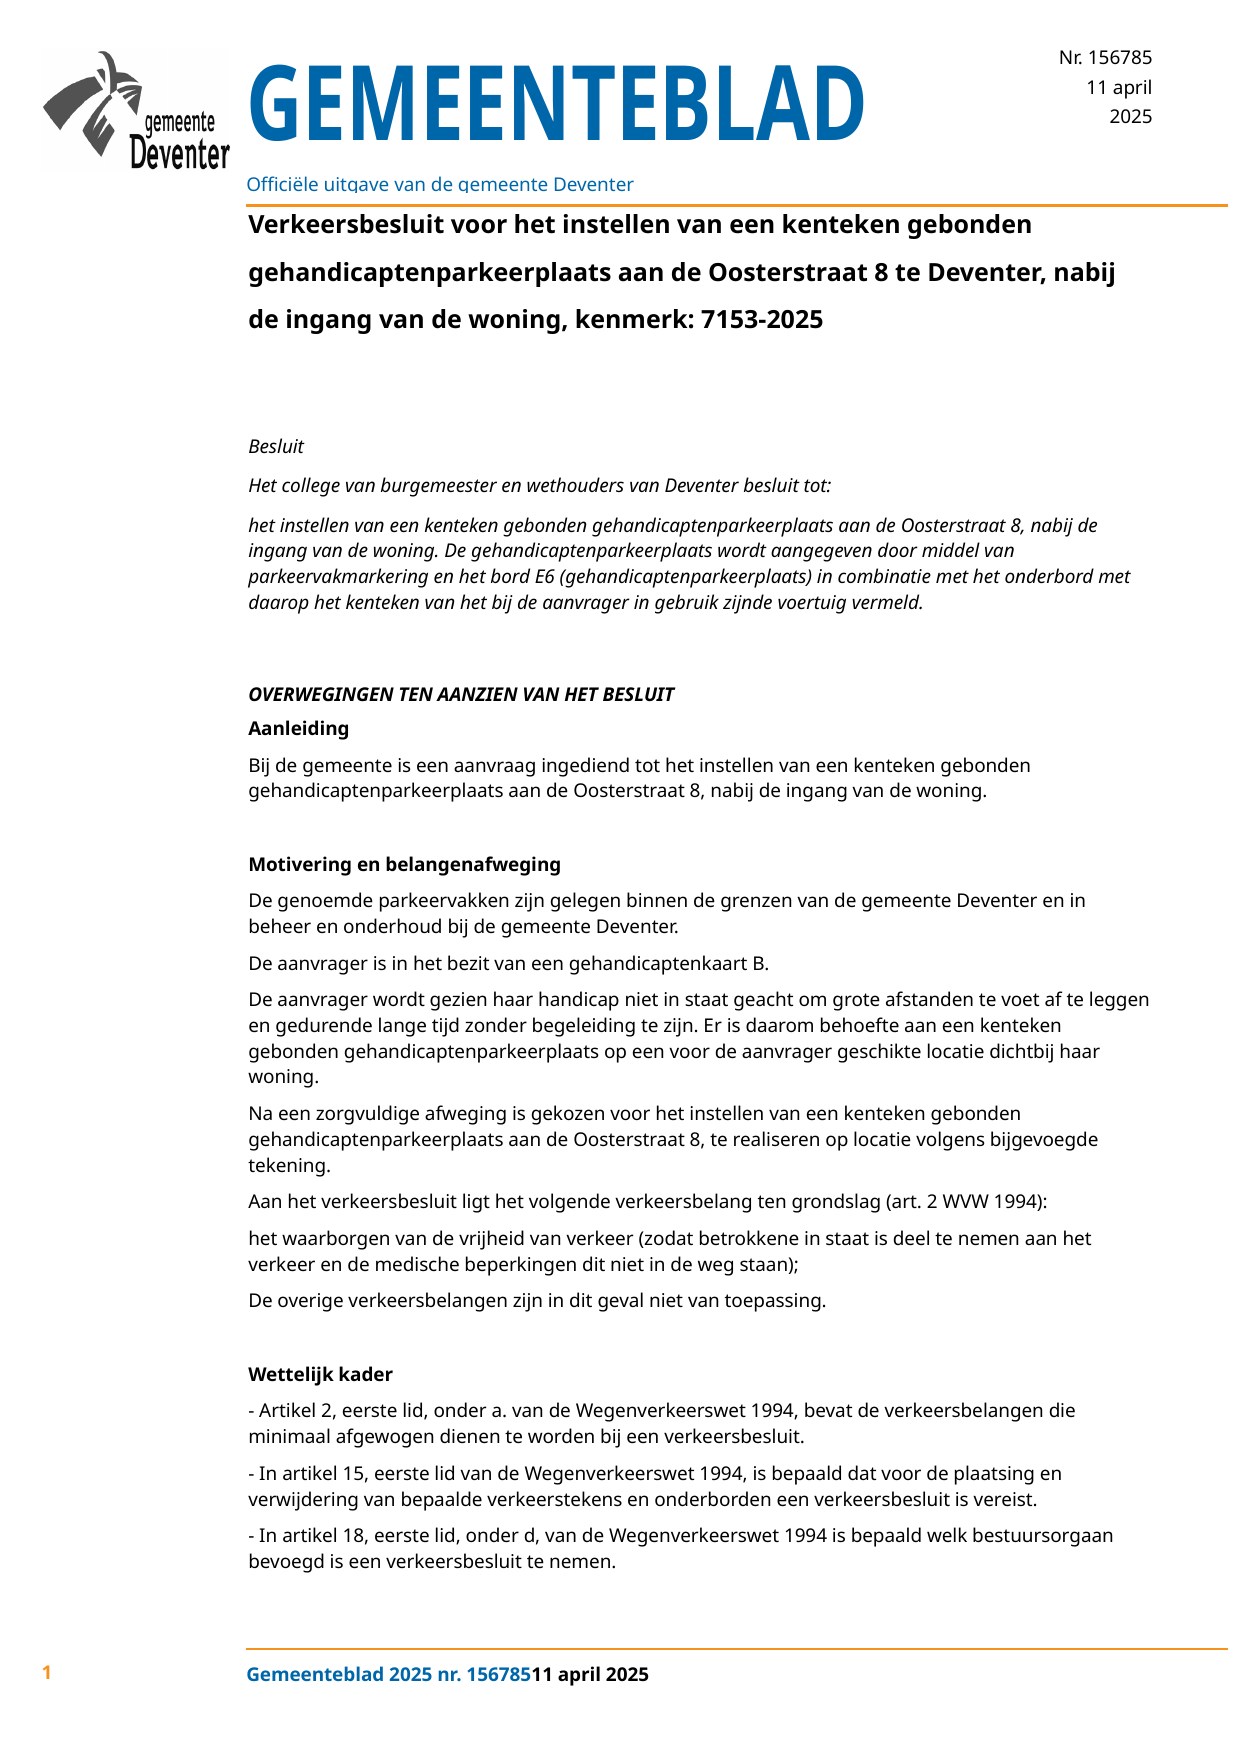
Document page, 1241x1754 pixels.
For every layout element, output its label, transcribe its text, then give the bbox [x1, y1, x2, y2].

text Het college van burgemeester en wethouders van Deventer besluit tot: [248, 472, 1152, 498]
text Motivering en belangenafweging [248, 851, 1152, 877]
text Verkeersbesluit voor het instellen van een kenteken gebonden gehandicaptenparkeerplaats aan de Oosterstraat 8 te Deventer, nabij de ingang van de woning, kenmerk: 7153-2025 [248, 207, 1152, 336]
text De overige verkeersbelangen zijn in dit geval niet van toepassing. [248, 1288, 1152, 1313]
text OVERWEGINGEN TEN AANZIEN VAN HET BESLUIT [248, 681, 1152, 707]
text Aan het verkeersbesluit ligt het volgende verkeersbelang ten grondslag (art. 2 WVW 1994): [248, 1188, 1152, 1214]
text De genoemde parkeervakken zijn gelegen binnen de grenzen van de gemeente Deventer en in beheer en onderhoud bij de gemeente Deventer. [248, 887, 1152, 939]
text het instellen van een kenteken gebonden gehandicaptenparkeerplaats aan de Oosterstraat 8, nabij de ingang van de woning. De gehandicaptenparkeerplaats wordt aangegeven door middel van parkeervakmarkering en het bord E6 (gehandicaptenparkeerplaats) in combinatie met het onderbord met daarop het kenteken van het bij de aanvrager in gebruik zijnde voertuig vermeld. [248, 512, 1152, 615]
text Na een zorgvuldige afweging is gekozen voor het instellen van een kenteken gebonden gehandicaptenparkeerplaats aan de Oosterstraat 8, te realiseren op locatie volgens bijgevoegde tekening. [248, 1100, 1152, 1178]
text De aanvrager wordt gezien haar handicap niet in staat geacht om grote afstanden te voet af te leggen en gedurende lange tijd zonder begeleiding te zijn. Er is daarom behoefte aan een kenteken gebonden gehandicaptenparkeerplaats op een voor de aanvrager geschikte locatie dichtbij haar woning. [248, 987, 1152, 1089]
text Aanleiding [248, 715, 1152, 741]
text het waarborgen van de vrijheid van verkeer (zodat betrokkene in staat is deel te nemen aan het verkeer en de medische beperkingen dit niet in de weg staan); [248, 1225, 1152, 1277]
text - In artikel 15, eerste lid van de Wegenverkeerswet 1994, is bepaald dat voor de plaatsing en verwijdering van bepaalde verkeerstekens en onderborden een verkeersbesluit is vereist. [248, 1460, 1152, 1511]
text Besluit [248, 433, 1152, 459]
text - In artikel 18, eerste lid, onder d, van de Wegenverkeerswet 1994 is bepaald welk bestuursorgaan bevoegd is een verkeersbesluit te nemen. [248, 1522, 1152, 1574]
text Wettelijk kader [248, 1361, 1152, 1387]
text De aanvrager is in het bezit van een gehandicaptenkaart B. [248, 950, 1152, 976]
text Bij de gemeente is een aanvraag ingediend tot het instellen van een kenteken gebonden gehandicaptenparkeerplaats aan de Oosterstraat 8, nabij de ingang van de woning. [248, 752, 1152, 803]
text - Artikel 2, eerste lid, onder a. van de Wegenverkeerswet 1994, bevat de verkeersbelangen die minimaal afgewogen dienen te worden bij een verkeersbesluit. [248, 1398, 1152, 1449]
picture [41, 47, 231, 172]
